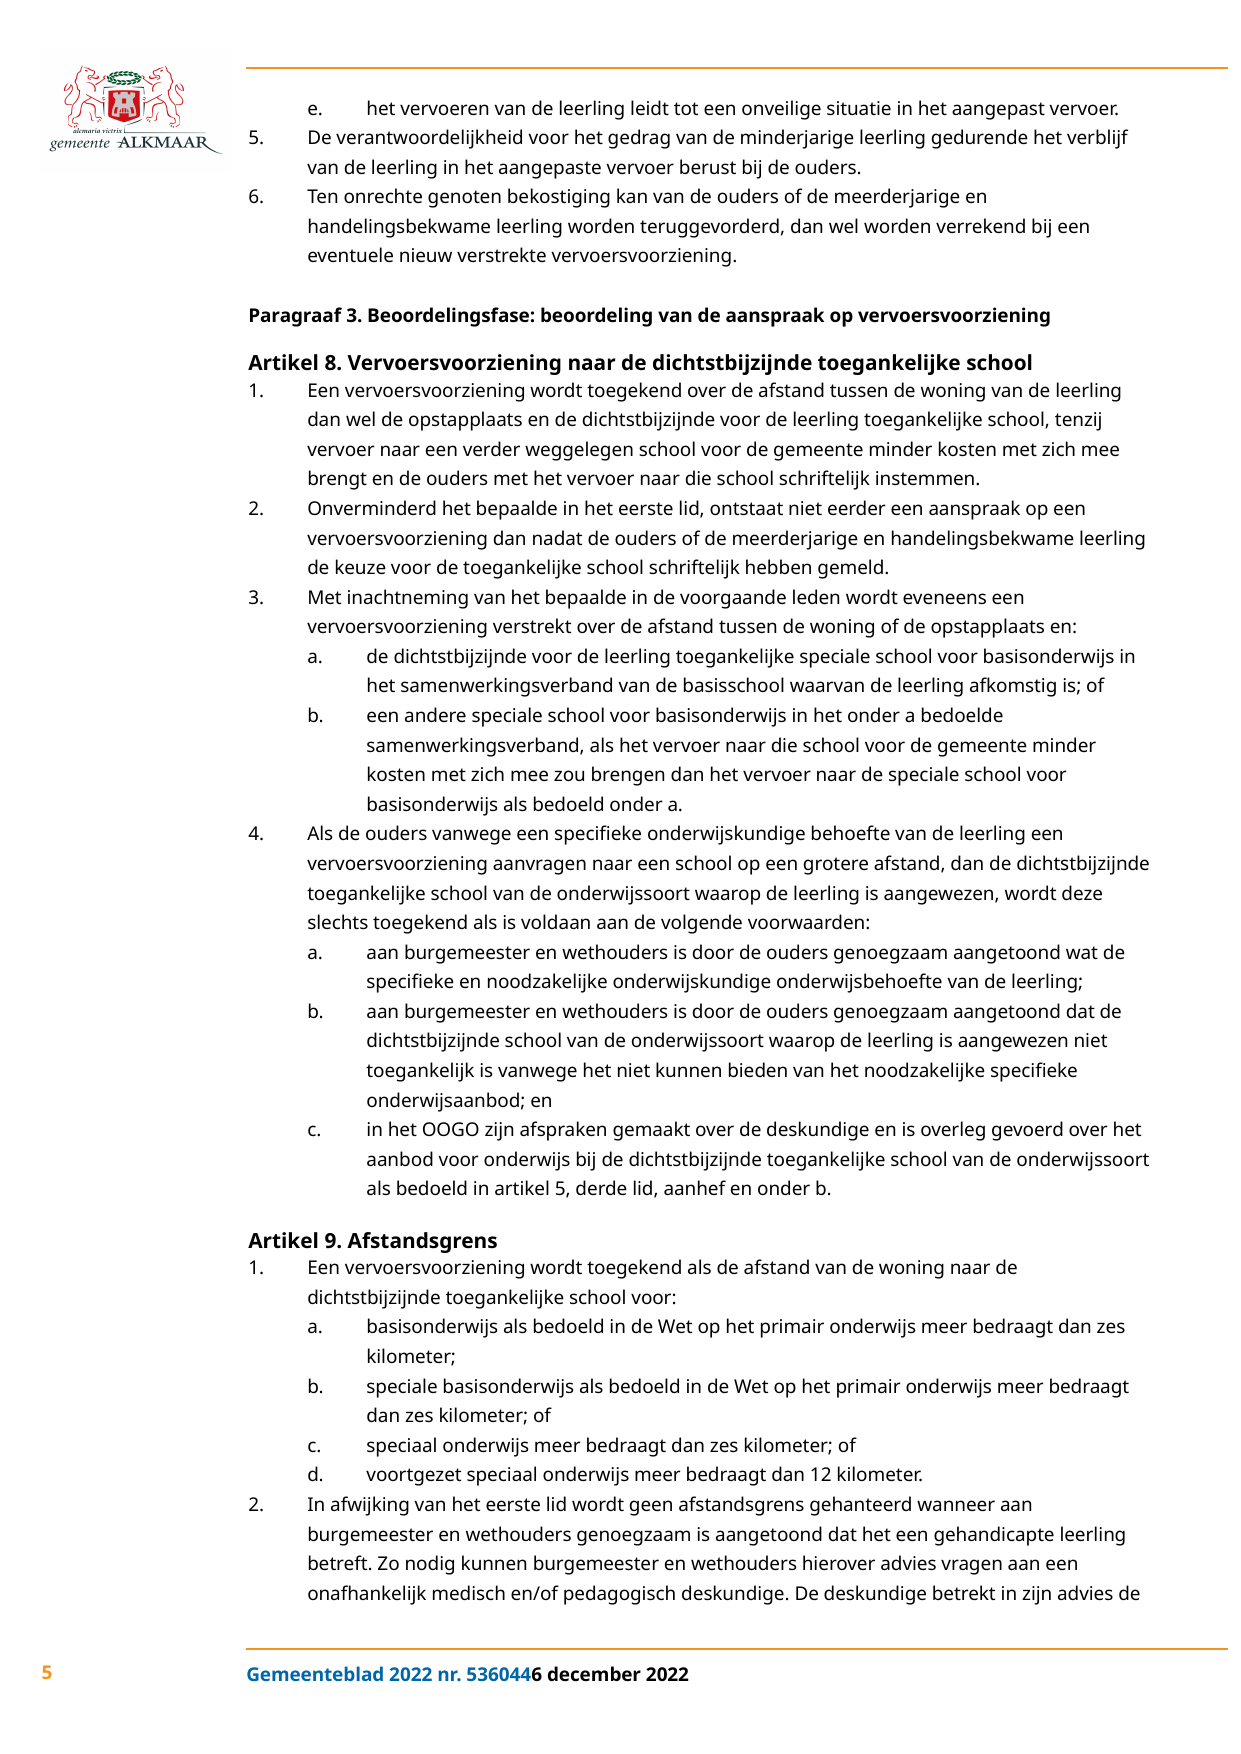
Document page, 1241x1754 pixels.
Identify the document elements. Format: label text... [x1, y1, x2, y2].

list een andere speciale school voor basisonderwijs in het onder a bedoelde samenwerkingsverband, als het vervoer naar die school voor de gemeente minder kosten met zich mee zou brengen dan het vervoer naar de speciale school voor basisonderwijs als bedoeld onder a. [307, 702, 1152, 817]
list Een vervoersvoorziening wordt toegekend als de afstand van de woning naar de dichtstbijzijnde toegankelijke school voor: [248, 1254, 1152, 1310]
list De verantwoordelijkheid voor het gedrag van de minderjarige leerling gedurende het verblijf van de leerling in het aangepaste vervoer berust bij de ouders. [248, 124, 1152, 180]
list Met inachtneming van het bepaalde in de voorgaande leden wordt eveneens een vervoersvoorziening verstrekt over de afstand tussen de woning of de opstapplaats en: [248, 584, 1152, 639]
list in het OOGO zijn afspraken gemaakt over de deskundige en is overleg gevoerd over het aanbod voor onderwijs bij de dichtstbijzijnde toegankelijke school van de onderwijssoort als bedoeld in artikel 5, derde lid, aanhef en onder b. [307, 1116, 1152, 1201]
text Artikel 9. Afstandsgrens [248, 1226, 1152, 1254]
list Als de ouders vanwege een specifieke onderwijskundige behoefte van de leerling een vervoersvoorziening aanvragen naar een school op een grotere afstand, dan de dichtstbijzijnde toegankelijke school van de onderwijssoort waarop de leerling is aangewezen, wordt deze slechts toegekend als is voldaan aan de volgende voorwaarden: [248, 821, 1152, 935]
list aan burgemeester en wethouders is door de ouders genoegzaam aangetoond wat de specifieke en noodzakelijke onderwijskundige onderwijsbehoefte van de leerling; [307, 939, 1152, 994]
picture [41, 47, 231, 172]
list Een vervoersvoorziening wordt toegekend over de afstand tussen de woning van de leerling dan wel de opstapplaats en de dichtstbijzijnde voor de leerling toegankelijke school, tenzij vervoer naar een verder weggelegen school voor de gemeente minder kosten met zich mee brengt en de ouders met het vervoer naar die school schriftelijk instemmen. [248, 377, 1152, 491]
list Onverminderd het bepaalde in het eerste lid, ontstaat niet eerder een aanspraak op een vervoersvoorziening dan nadat de ouders of de meerderjarige en handelingsbekwame leerling de keuze voor de toegankelijke school schriftelijk hebben gemeld. [248, 495, 1152, 580]
list het vervoeren van de leerling leidt tot een onveilige situatie in het aangepast vervoer. [307, 95, 1152, 121]
list speciale basisonderwijs als bedoeld in de Wet op het primair onderwijs meer bedraagt dan zes kilometer; of [307, 1373, 1152, 1428]
list de dichtstbijzijnde voor de leerling toegankelijke speciale school voor basisonderwijs in het samenwerkingsverband van de basisschool waarvan de leerling afkomstig is; of [307, 643, 1152, 698]
text Artikel 8. Vervoersvoorziening naar de dichtstbijzijnde toegankelijke school [248, 348, 1152, 377]
text Paragraaf 3. Beoordelingsfase: beoordeling van de aanspraak op vervoersvoorziening [248, 302, 1152, 328]
list In afwijking van het eerste lid wordt geen afstandsgrens gehanteerd wanneer aan burgemeester en wethouders genoegzaam is aangetoond dat het een gehandicapte leerling betreft. Zo nodig kunnen burgemeester en wethouders hierover advies vragen aan een onafhankelijk medisch en/of pedagogisch deskundige. De deskundige betrekt in zijn advies de [248, 1491, 1152, 1606]
list speciaal onderwijs meer bedraagt dan zes kilometer; of [307, 1432, 1152, 1458]
list Ten onrechte genoten bekostiging kan van de ouders of de meerderjarige en handelingsbekwame leerling worden teruggevorderd, dan wel worden verrekend bij een eventuele nieuw verstrekte vervoersvoorziening. [248, 183, 1152, 268]
list basisonderwijs als bedoeld in de Wet op het primair onderwijs meer bedraagt dan zes kilometer; [307, 1314, 1152, 1369]
list aan burgemeester en wethouders is door de ouders genoegzaam aangetoond dat de dichtstbijzijnde school van de onderwijssoort waarop de leerling is aangewezen niet toegankelijk is vanwege het niet kunnen bieden van het noodzakelijke specifieke onderwijsaanbod; en [307, 998, 1152, 1113]
list voortgezet speciaal onderwijs meer bedraagt dan 12 kilometer. [307, 1462, 1152, 1487]
